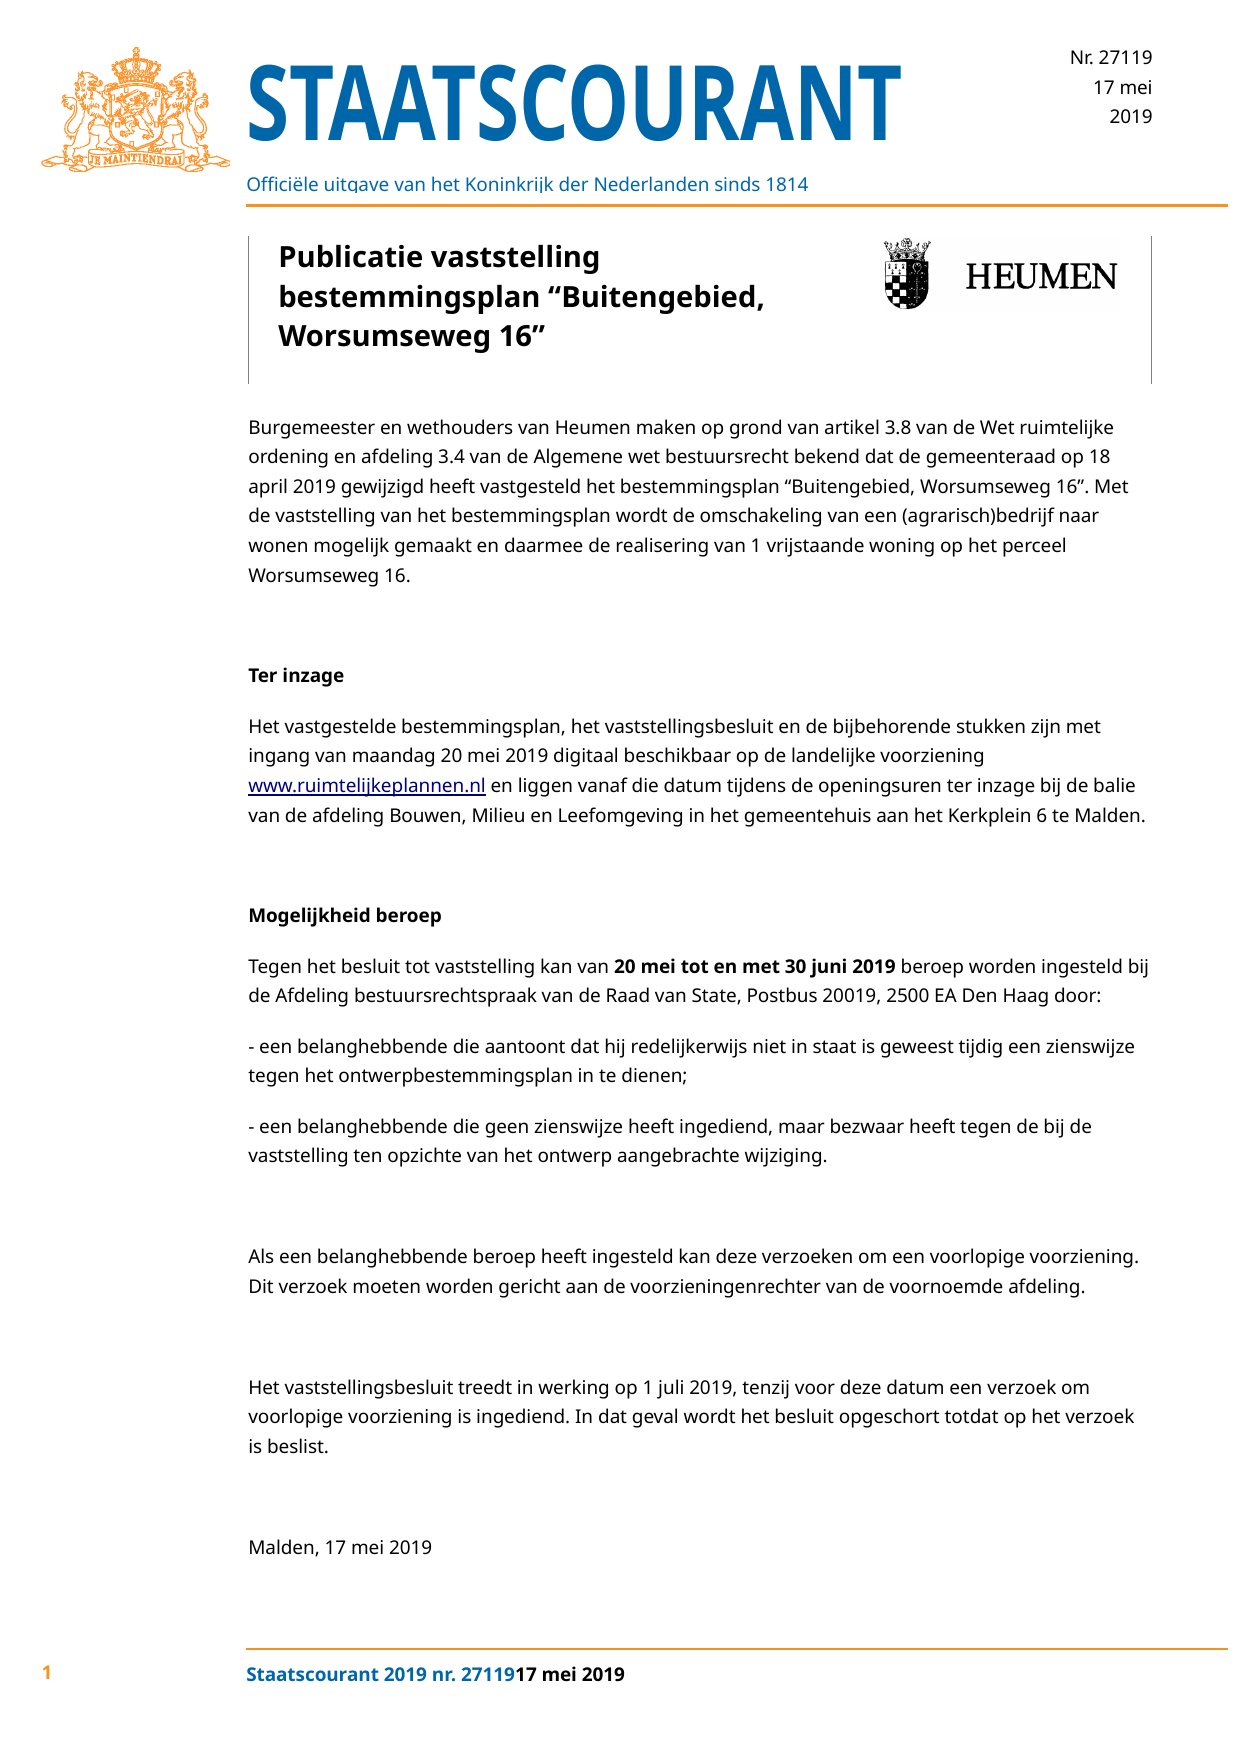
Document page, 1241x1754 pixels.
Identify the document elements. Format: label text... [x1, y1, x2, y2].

text Malden, 17 mei 2019 [248, 1534, 1152, 1560]
text Tegen het besluit tot vaststelling kan van 20 mei tot en met 30 juni 2019 beroep worden ingesteld bij de Afdeling bestuursrechtspraak van de Raad van State, Postbus 20019, 2500 EA Den Haag door: [248, 953, 1152, 1008]
text Mogelijkheid beroep [248, 903, 1152, 928]
text - een belanghebbende die geen zienswijze heeft ingediend, maar bezwaar heeft tegen de bij de vaststelling ten opzichte van het ontwerp aangebrachte wijziging. [248, 1113, 1152, 1168]
text Ter inzage [248, 663, 1152, 688]
text Het vaststellingsbesluit treedt in werking op 1 juli 2019, tenzij voor deze datum een verzoek om voorlopige voorziening is ingediend. In dat geval wordt het besluit opgeschort totdat op het verzoek is beslist. [248, 1374, 1152, 1459]
table_header Publicatie vaststelling bestemmingsplan “Buitengebied, Worsumseweg 16” [249, 236, 850, 384]
picture [882, 236, 1119, 311]
text Burgemeester en wethouders van Heumen maken op grond van artikel 3.8 van de Wet ruimtelijke ordening en afdeling 3.4 van de Algemene wet bestuursrecht bekend dat de gemeenteraad op 18 april 2019 gewijzigd heeft vastgesteld het bestemmingsplan “Buitengebied, Worsumseweg 16”. Met de vaststelling van het bestemmingsplan wordt de omschakeling van een (agrarisch)bedrijf naar wonen mogelijk gemaakt en daarmee de realisering van 1 vrijstaande woning op het perceel Worsumseweg 16. [248, 414, 1152, 588]
text Het vastgestelde bestemmingsplan, het vaststellingsbesluit en de bijbehorende stukken zijn met ingang van maandag 20 mei 2019 digitaal beschikbaar op de landelijke voorziening www.ruimtelijkeplannen.nl en liggen vanaf die datum tijdens de openingsuren ter inzage bij de balie van de afdeling Bouwen, Milieu en Leefomgeving in het gemeentehuis aan het Kerkplein 6 te Malden. [248, 713, 1152, 828]
text - een belanghebbende die aantoont dat hij redelijkerwijs niet in staat is geweest tijdig een zienswijze tegen het ontwerpbestemmingsplan in te dienen; [248, 1033, 1152, 1088]
text Als een belanghebbende beroep heeft ingesteld kan deze verzoeken om een voorlopige voorziening. Dit verzoek moeten worden gericht aan de voorzieningenrechter van de voornoemde afdeling. [248, 1243, 1152, 1299]
picture [41, 47, 231, 172]
table_header [850, 236, 1151, 384]
